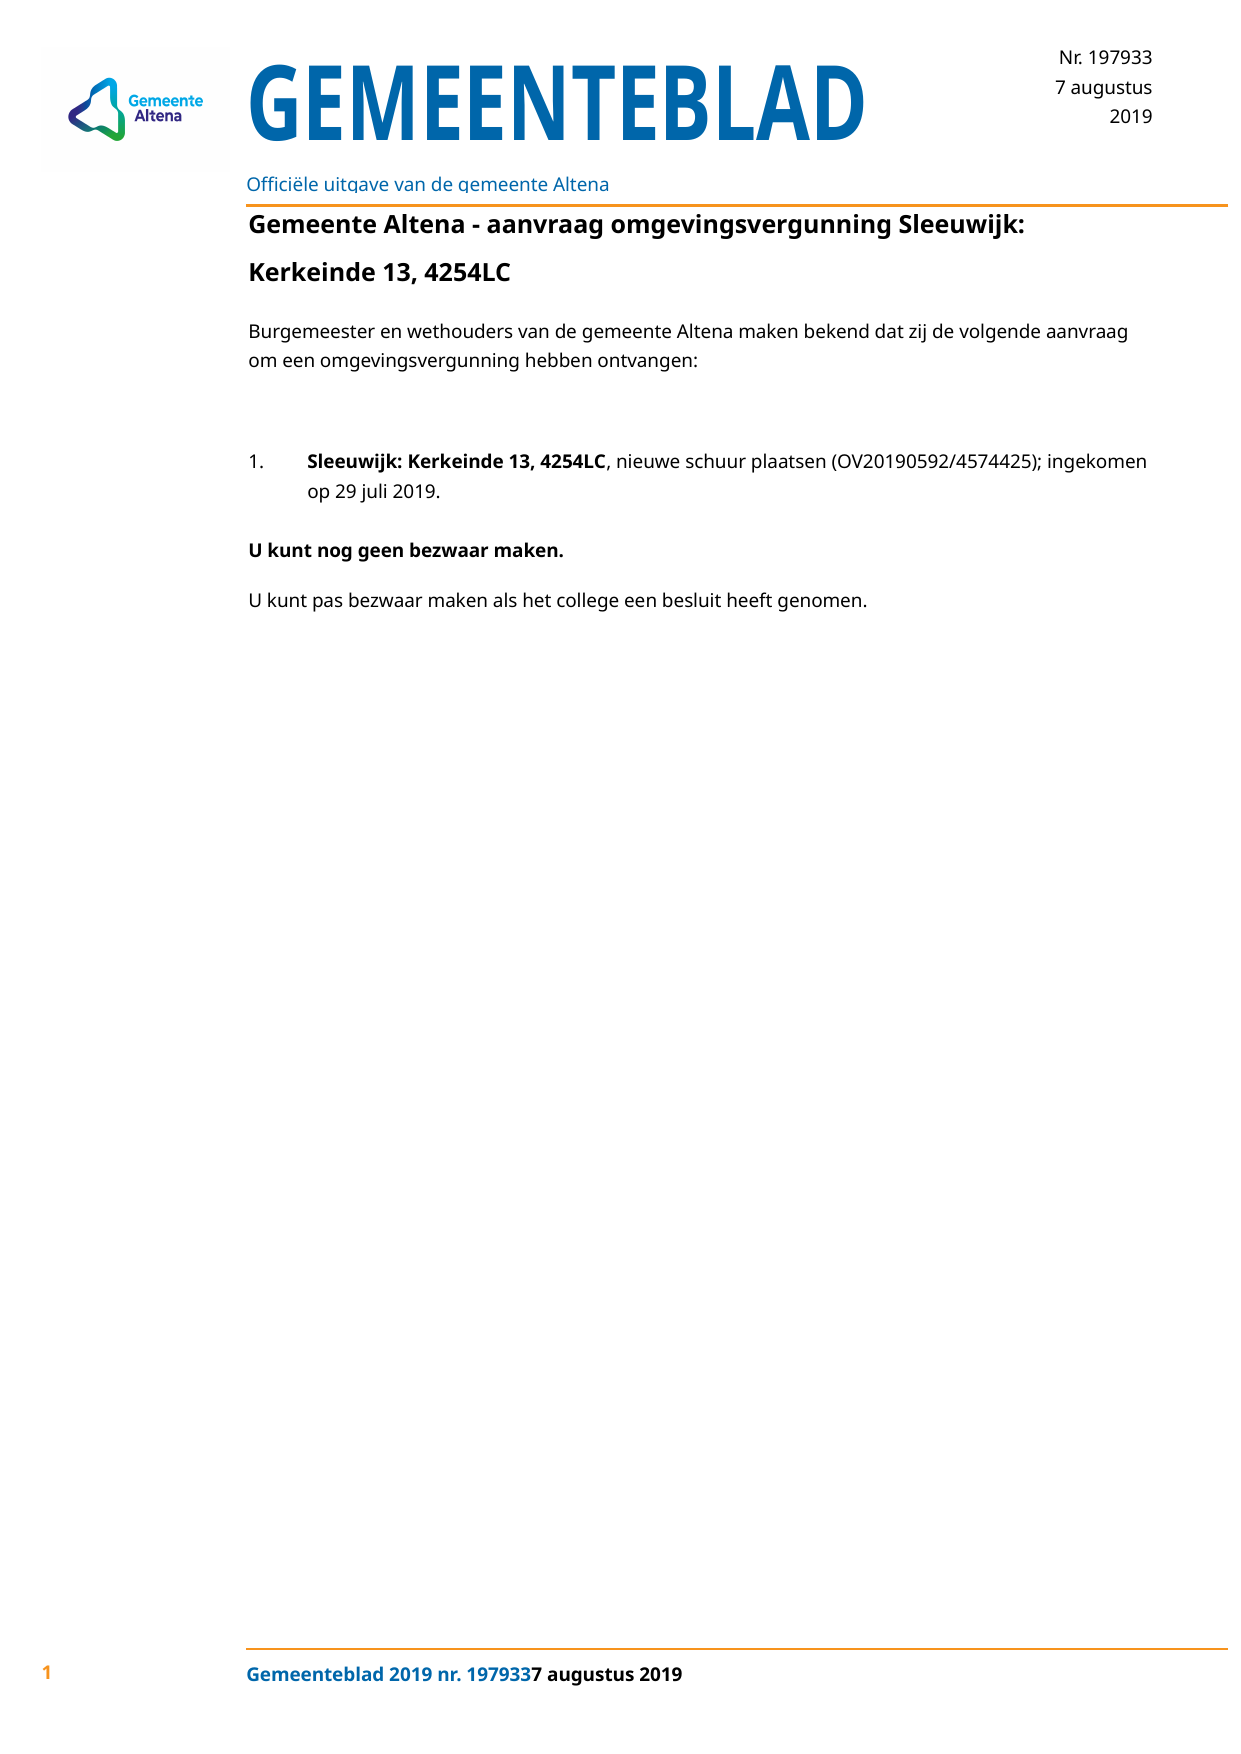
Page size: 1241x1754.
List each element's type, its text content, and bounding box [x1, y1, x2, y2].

picture [41, 47, 231, 172]
list Sleeuwijk: Kerkeinde 13, 4254LC, nieuwe schuur plaatsen (OV20190592/4574425); ingekomen op 29 juli 2019. [248, 448, 1152, 504]
text U kunt nog geen bezwaar maken. [248, 537, 1152, 563]
text U kunt pas bezwaar maken als het college een besluit heeft genomen. [248, 587, 1152, 613]
text Burgemeester en wethouders van de gemeente Altena maken bekend dat zij de volgende aanvraag om een omgevingsvergunning hebben ontvangen: [248, 318, 1152, 373]
text Gemeente Altena - aanvraag omgevingsvergunning Sleeuwijk: Kerkeinde 13, 4254LC [248, 207, 1152, 288]
